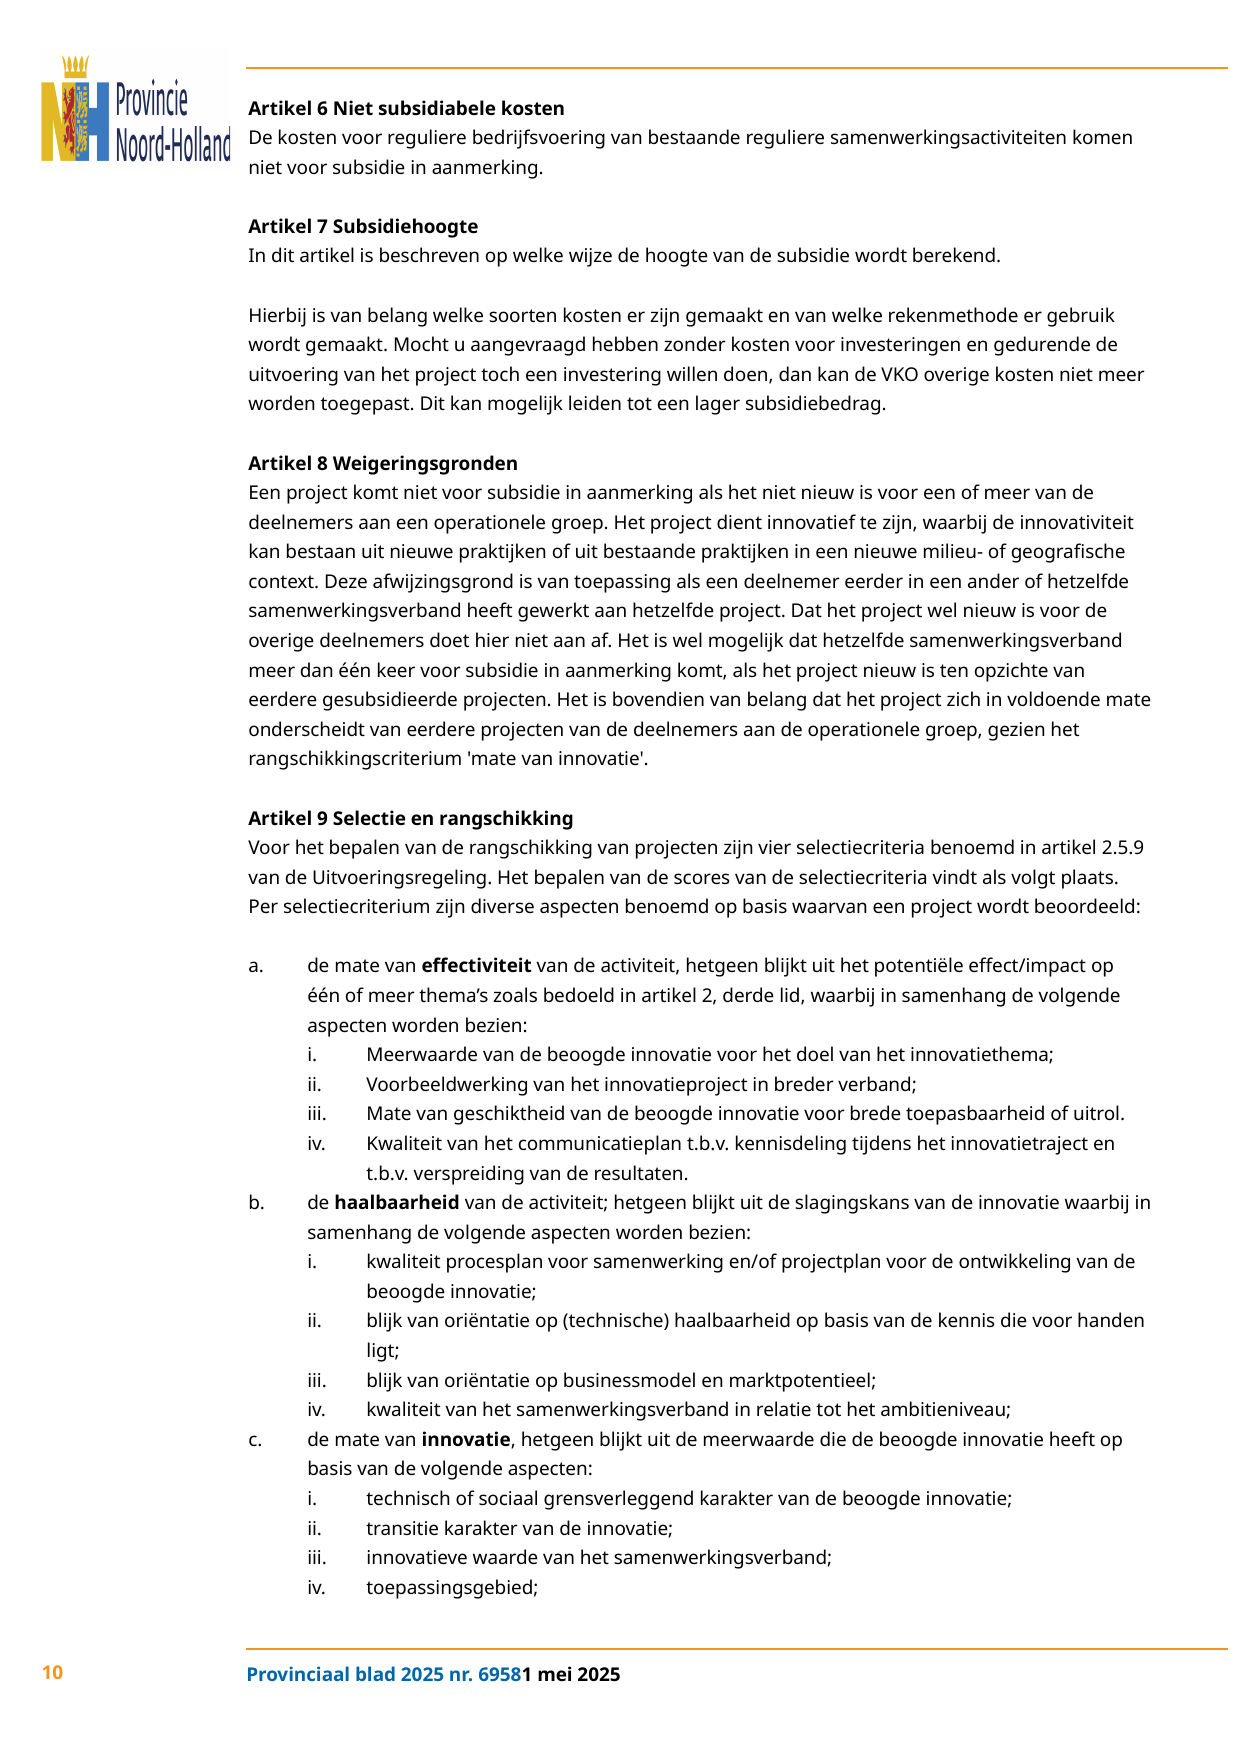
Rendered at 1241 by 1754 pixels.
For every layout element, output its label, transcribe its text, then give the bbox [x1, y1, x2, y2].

list de mate van effectiviteit van de activiteit, hetgeen blijkt uit het potentiële effect/impact op één of meer thema’s zoals bedoeld in artikel 2, derde lid, waarbij in samenhang de volgende aspecten worden bezien: [248, 953, 1152, 1038]
text Artikel 6 Niet subsidiabele kosten [248, 95, 1152, 121]
list kwaliteit procesplan voor samenwerking en/of projectplan voor de ontwikkeling van de beoogde innovatie; [307, 1248, 1152, 1304]
list de haalbaarheid van de activiteit; hetgeen blijkt uit de slagingskans van de innovatie waarbij in samenhang de volgende aspecten worden bezien: [248, 1189, 1152, 1245]
list Meerwaarde van de beoogde innovatie voor het doel van het innovatiethema; [307, 1041, 1152, 1067]
text Voor het bepalen van de rangschikking van projecten zijn vier selectiecriteria benoemd in artikel 2.5.9 van de Uitvoeringsregeling. Het bepalen van de scores van de selectiecriteria vindt als volgt plaats. Per selectiecriterium zijn diverse aspecten benoemd op basis waarvan een project wordt beoordeeld: [248, 834, 1152, 919]
list blijk van oriëntatie op (technische) haalbaarheid op basis van de kennis die voor handen ligt; [307, 1308, 1152, 1363]
list Voorbeeldwerking van het innovatieproject in breder verband; [307, 1071, 1152, 1097]
text Artikel 7 Subsidiehoogte [248, 213, 1152, 239]
list de mate van innovatie, hetgeen blijkt uit de meerwaarde die de beoogde innovatie heeft op basis van de volgende aspecten: [248, 1426, 1152, 1481]
text In dit artikel is beschreven op welke wijze de hoogte van de subsidie wordt berekend. [248, 243, 1152, 268]
list innovatieve waarde van het samenwerkingsverband; [307, 1544, 1152, 1570]
text Hierbij is van belang welke soorten kosten er zijn gemaakt en van welke rekenmethode er gebruik wordt gemaakt. Mocht u aangevraagd hebben zonder kosten voor investeringen en gedurende de uitvoering van het project toch een investering willen doen, dan kan de VKO overige kosten niet meer worden toegepast. Dit kan mogelijk leiden tot een lager subsidiebedrag. [248, 302, 1152, 416]
text Artikel 9 Selectie en rangschikking [248, 805, 1152, 831]
list Kwaliteit van het communicatieplan t.b.v. kennisdeling tijdens het innovatietraject en t.b.v. verspreiding van de resultaten. [307, 1130, 1152, 1186]
text Een project komt niet voor subsidie in aanmerking als het niet nieuw is voor een of meer van de deelnemers aan een operationele groep. Het project dient innovatief te zijn, waarbij de innovativiteit kan bestaan uit nieuwe praktijken of uit bestaande praktijken in een nieuwe milieu- of geografische context. Deze afwijzingsgrond is van toepassing als een deelnemer eerder in een ander of hetzelfde samenwerkingsverband heeft gewerkt aan hetzelfde project. Dat het project wel nieuw is voor de overige deelnemers doet hier niet aan af. Het is wel mogelijk dat hetzelfde samenwerkingsverband meer dan één keer voor subsidie in aanmerking komt, als het project nieuw is ten opzichte van eerdere gesubsidieerde projecten. Het is bovendien van belang dat het project zich in voldoende mate onderscheidt van eerdere projecten van de deelnemers aan de operationele groep, gezien het rangschikkingscriterium 'mate van innovatie'. [248, 479, 1152, 771]
list blijk van oriëntatie op businessmodel en marktpotentieel; [307, 1367, 1152, 1393]
list transitie karakter van de innovatie; [307, 1515, 1152, 1541]
list technisch of sociaal grensverleggend karakter van de beoogde innovatie; [307, 1485, 1152, 1511]
list toepassingsgebied; [307, 1574, 1152, 1600]
list kwaliteit van het samenwerkingsverband in relatie tot het ambitieniveau; [307, 1396, 1152, 1422]
picture [41, 47, 231, 172]
text De kosten voor reguliere bedrijfsvoering van bestaande reguliere samenwerkingsactiviteiten komen niet voor subsidie in aanmerking. [248, 124, 1152, 180]
text Artikel 8 Weigeringsgronden [248, 450, 1152, 476]
list Mate van geschiktheid van de beoogde innovatie voor brede toepasbaarheid of uitrol. [307, 1101, 1152, 1126]
